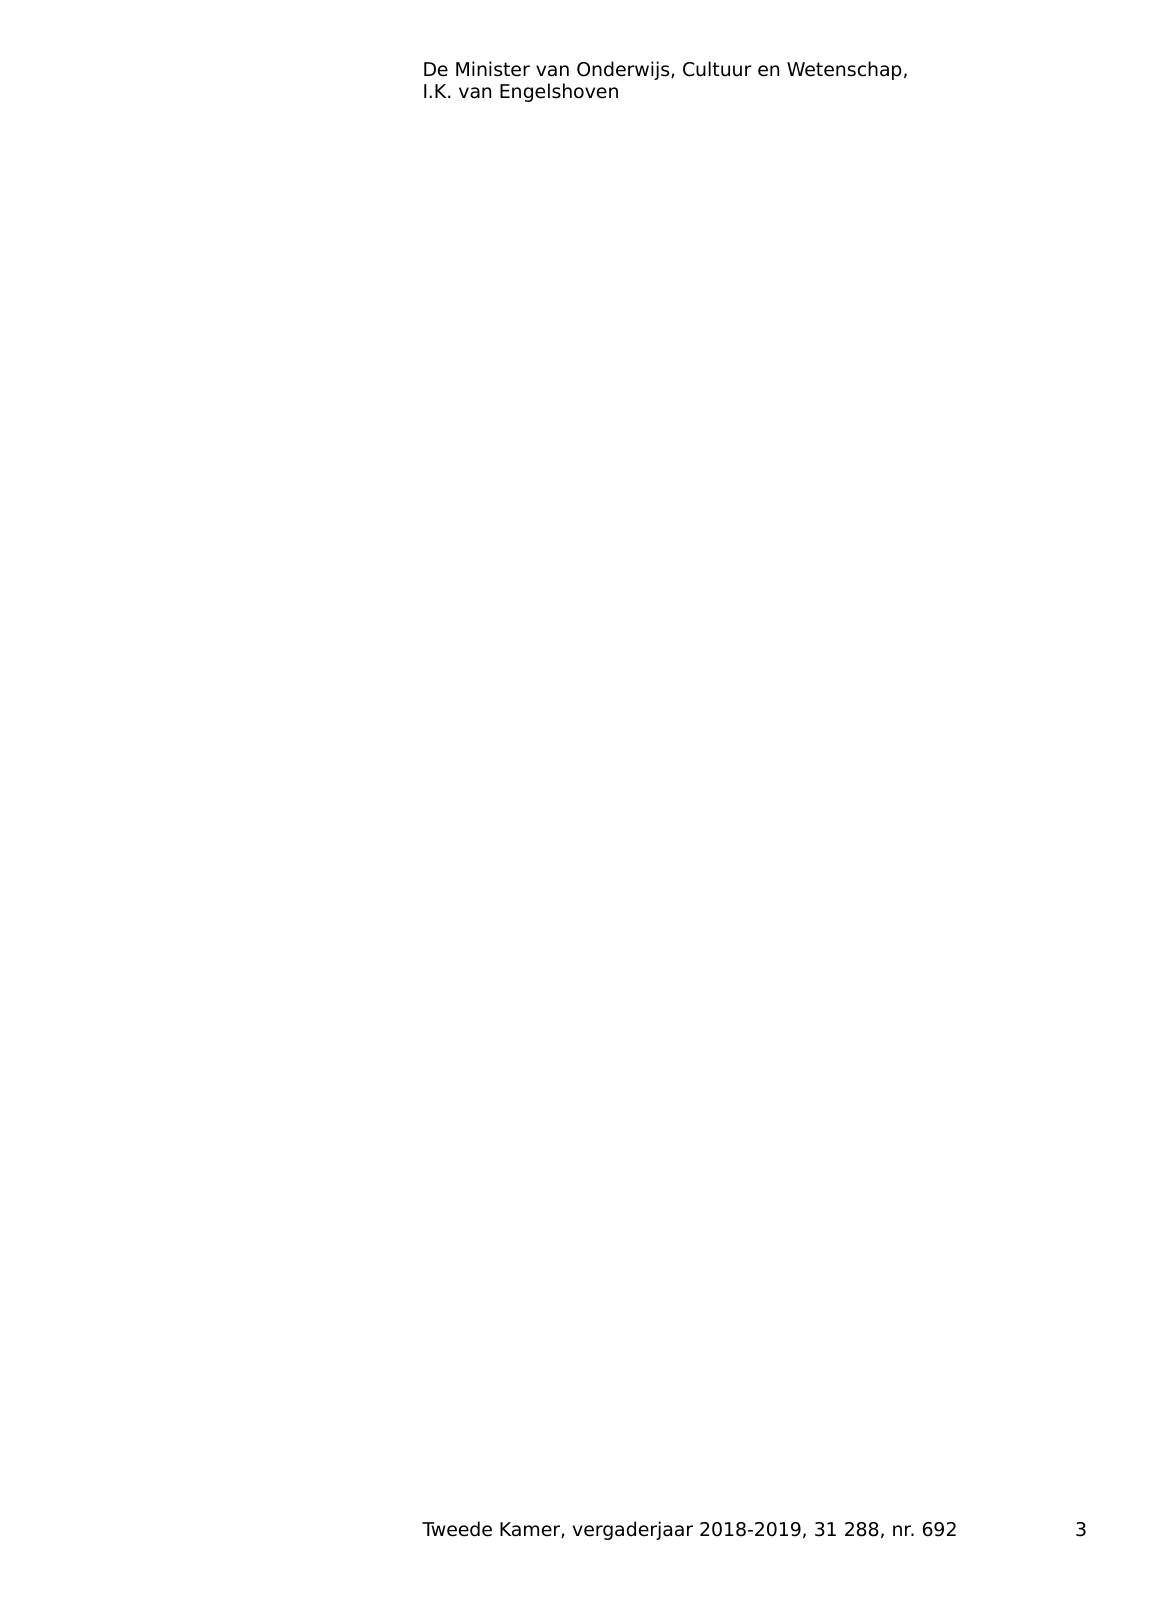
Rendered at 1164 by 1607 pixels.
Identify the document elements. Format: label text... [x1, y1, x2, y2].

text De Minister van Onderwijs, Cultuur en Wetenschap, I.K. van Engelshoven [422, 59, 1087, 103]
